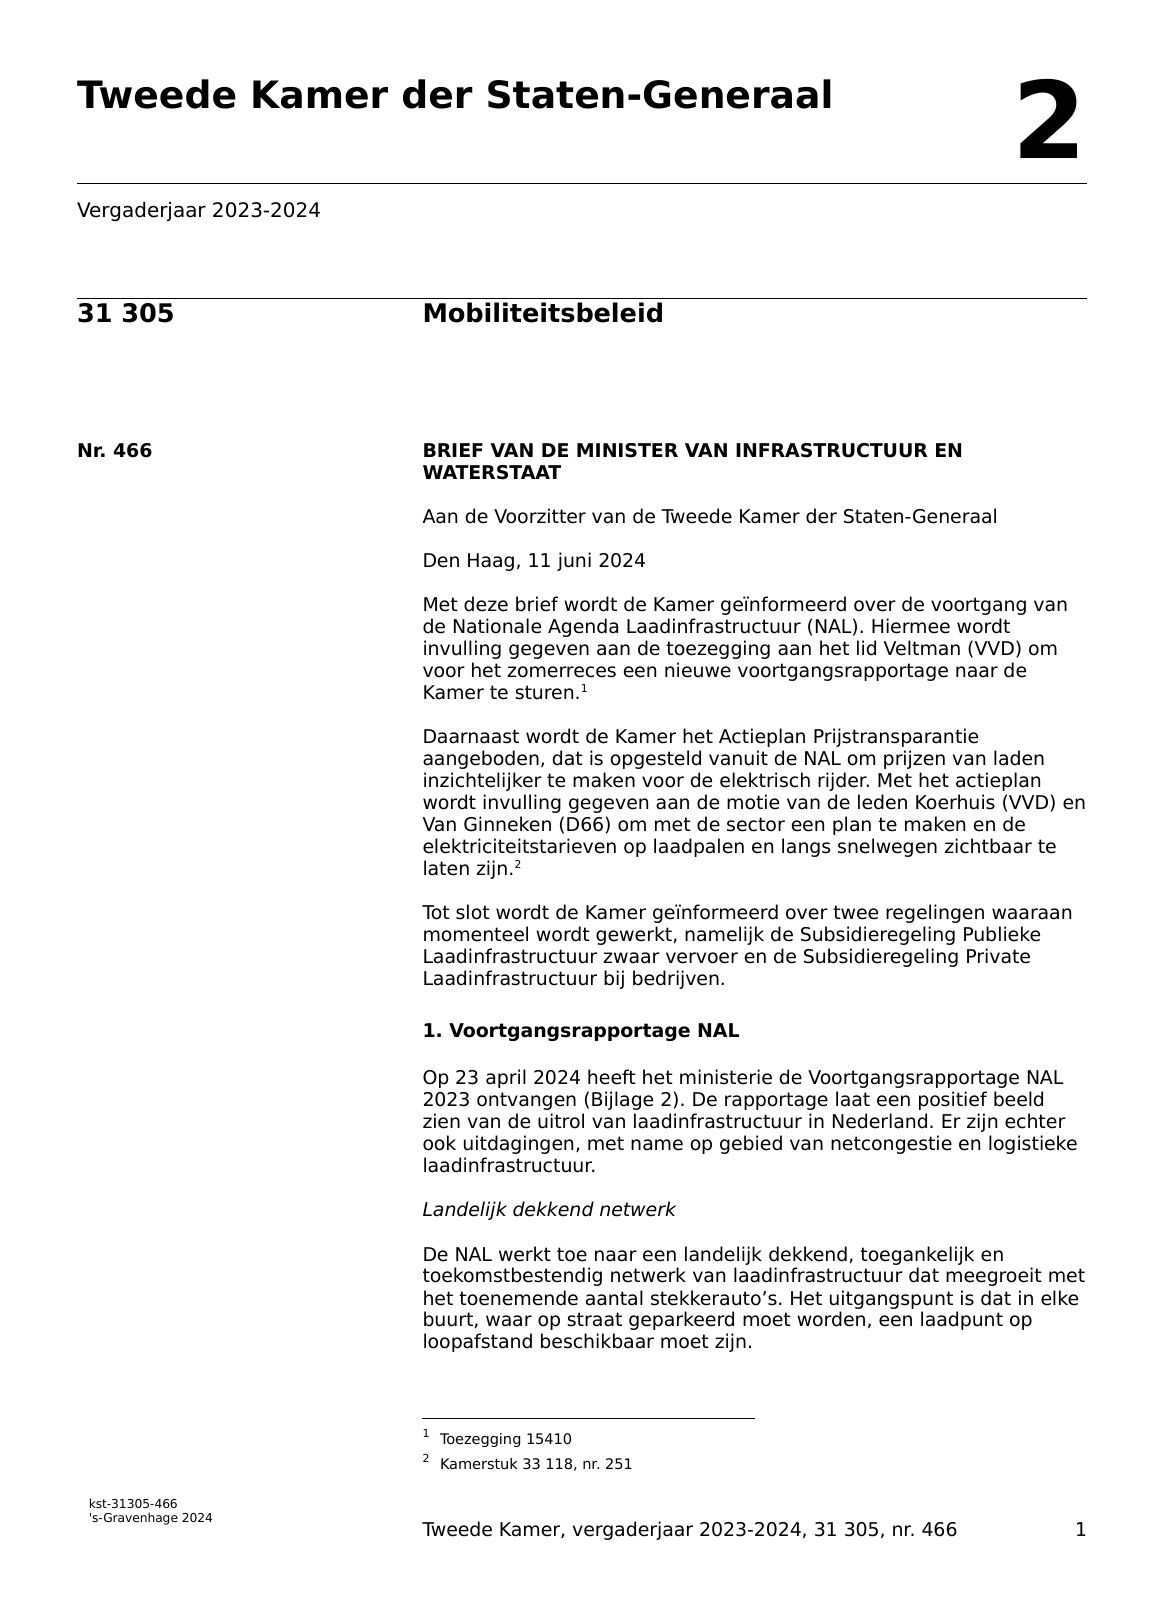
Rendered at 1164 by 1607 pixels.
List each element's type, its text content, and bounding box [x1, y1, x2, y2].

text Den Haag, 11 juni 2024 [422, 550, 1087, 572]
text Aan de Voorzitter van de Tweede Kamer der Staten-Generaal [422, 506, 1087, 528]
text Tot slot wordt de Kamer geïnformeerd over twee regelingen waaraan momenteel wordt gewerkt, namelijk de Subsidieregeling Publieke Laadinfrastructuur zwaar vervoer en de Subsidieregeling Private Laadinfrastructuur bij bedrijven. [422, 902, 1087, 990]
text Toezegging 15410 [422, 1427, 1087, 1449]
text 's-Gravenhage 2024 [88, 1511, 323, 1525]
text Op 23 april 2024 heeft het ministerie de Voortgangsrapportage NAL 2023 ontvangen (Bijlage 2). De rapportage laat een positief beeld zien van de uitrol van laadinfrastructuur in Nederland. Er zijn echter ook uitdagingen, met name op gebied van netcongestie en logistieke laadinfrastructuur. [422, 1067, 1087, 1177]
table_header Tweede Kamer der Staten-Generaal [77, 59, 886, 183]
text kst-31305-466 [88, 1497, 323, 1511]
text Met deze brief wordt de Kamer geïnformeerd over de voortgang van de Nationale Agenda Laadinfrastructuur (NAL). Hiermee wordt invulling gegeven aan de toezegging aan het lid Veltman (VVD) om voor het zomerreces een nieuwe voortgangsrapportage naar de Kamer te sturen. [422, 594, 1087, 704]
text De NAL werkt toe naar een landelijk dekkend, toegankelijk en toekomstbestendig netwerk van laadinfrastructuur dat meegroeit met het toenemende aantal stekkerauto’s. Het uitgangspunt is dat in elke buurt, waar op straat geparkeerd moet worden, een laadpunt op loopafstand beschikbaar moet zijn. [422, 1243, 1087, 1353]
table_header 2 [886, 59, 1087, 183]
subtitle Landelijk dekkend netwerk [422, 1199, 1087, 1221]
text Kamerstuk 33 118, nr. 251 [422, 1452, 1087, 1474]
text Daarnaast wordt de Kamer het Actieplan Prijstransparantie aangeboden, dat is opgesteld vanuit de NAL om prijzen van laden inzichtelijker te maken voor de elektrisch rijder. Met het actieplan wordt invulling gegeven aan de motie van de leden Koerhuis (VVD) en Van Ginneken (D66) om met de sector een plan te maken en de elektriciteitstarieven op laadpalen en langs snelwegen zichtbaar te laten zijn. [422, 726, 1087, 880]
subtitle Nr. 466 BRIEF VAN DE MINISTER VAN INFRASTRUCTUUR EN WATERSTAAT [77, 440, 1087, 484]
subtitle 31 305 Mobiliteitsbeleid [77, 299, 1087, 329]
subtitle 1. Voortgangsrapportage NAL [422, 1020, 1087, 1042]
table_cell Vergaderjaar 2023-2024 [77, 184, 1087, 298]
